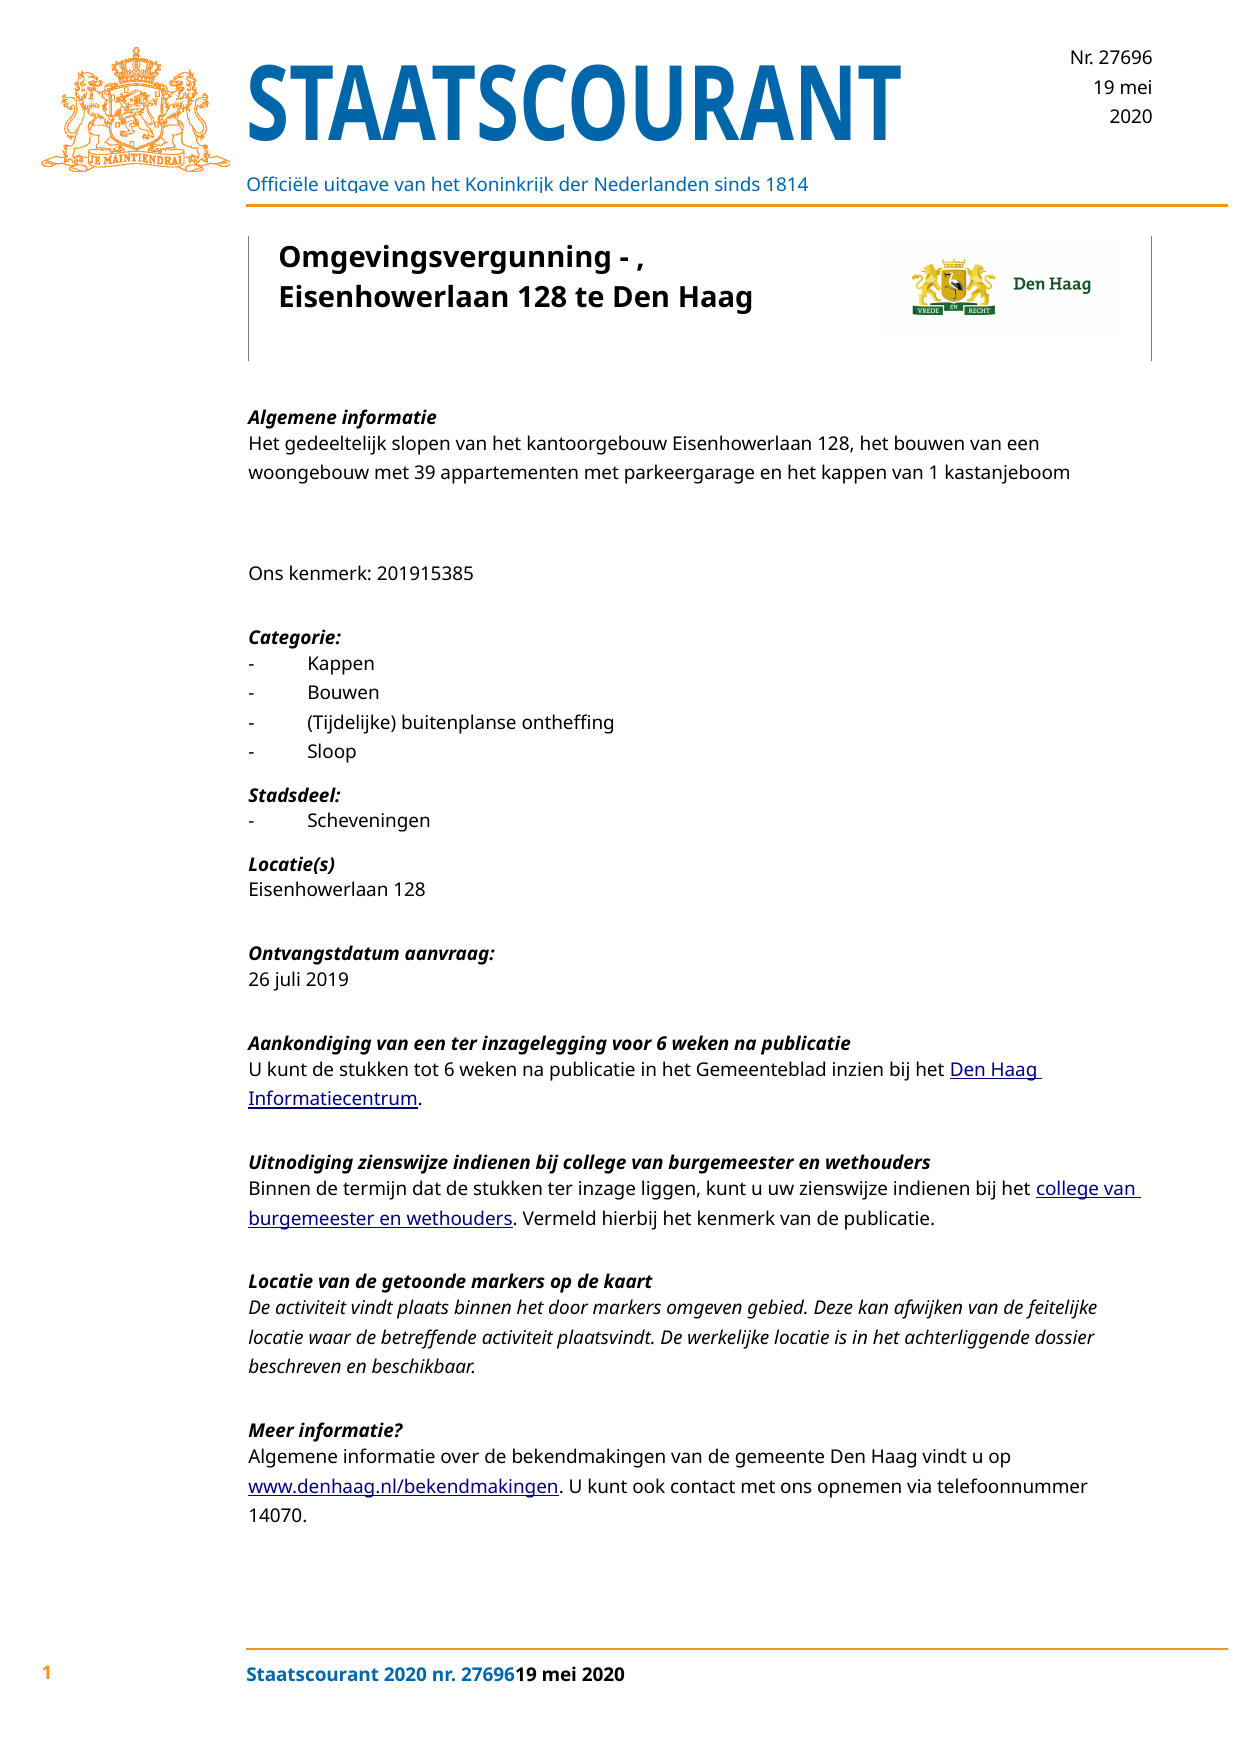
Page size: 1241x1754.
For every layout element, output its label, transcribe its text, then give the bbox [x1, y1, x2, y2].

list Scheveningen [248, 808, 1152, 833]
list Kappen [248, 650, 1152, 676]
text Ontvangstdatum aanvraag: [248, 940, 1152, 966]
text Eisenhowerlaan 128 [248, 876, 1152, 902]
text Stadsdeel: [248, 782, 1152, 808]
text De activiteit vindt plaats binnen het door markers omgeven gebied. Deze kan afwijken van de feitelijke locatie waar de betreffende activiteit plaatsvindt. De werkelijke locatie is in het achterliggende dossier beschreven en beschikbaar. [248, 1294, 1152, 1379]
list Bouwen [248, 679, 1152, 705]
text Categorie: [248, 624, 1152, 650]
list (Tijdelijke) buitenplanse ontheffing [248, 709, 1152, 735]
text Locatie(s) [248, 851, 1152, 876]
text Aankondiging van een ter inzagelegging voor 6 weken na publicatie [248, 1030, 1152, 1056]
text Het gedeeltelijk slopen van het kantoorgebouw Eisenhowerlaan 128, het bouwen van een woongebouw met 39 appartementen met parkeergarage en het kappen van 1 kastanjeboom [248, 430, 1152, 485]
text Binnen de termijn dat de stukken ter inzage liggen, kunt u uw zienswijze indienen bij het college van burgemeester en wethouders. Vermeld hierbij het kenmerk van de publicatie. [248, 1175, 1152, 1230]
text Ons kenmerk: 201915385 [248, 560, 1152, 586]
text Algemene informatie over de bekendmakingen van de gemeente Den Haag vindt u op www.denhaag.nl/bekendmakingen. U kunt ook contact met ons opnemen via telefoonnummer 14070. [248, 1443, 1152, 1528]
picture [41, 47, 231, 172]
list Sloop [248, 739, 1152, 764]
text Locatie van de getoonde markers op de kaart [248, 1269, 1152, 1294]
text Uitnodiging zienswijze indienen bij college van burgemeester en wethouders [248, 1149, 1152, 1175]
text Meer informatie? [248, 1417, 1152, 1443]
text Algemene informatie [248, 404, 1152, 430]
picture [882, 236, 1119, 336]
table_header Omgevingsvergunning - , Eisenhowerlaan 128 te Den Haag [249, 236, 850, 361]
text U kunt de stukken tot 6 weken na publicatie in het Gemeenteblad inzien bij het Den Haag Informatiecentrum. [248, 1056, 1152, 1111]
text 26 juli 2019 [248, 966, 1152, 992]
table_header [850, 236, 1151, 361]
